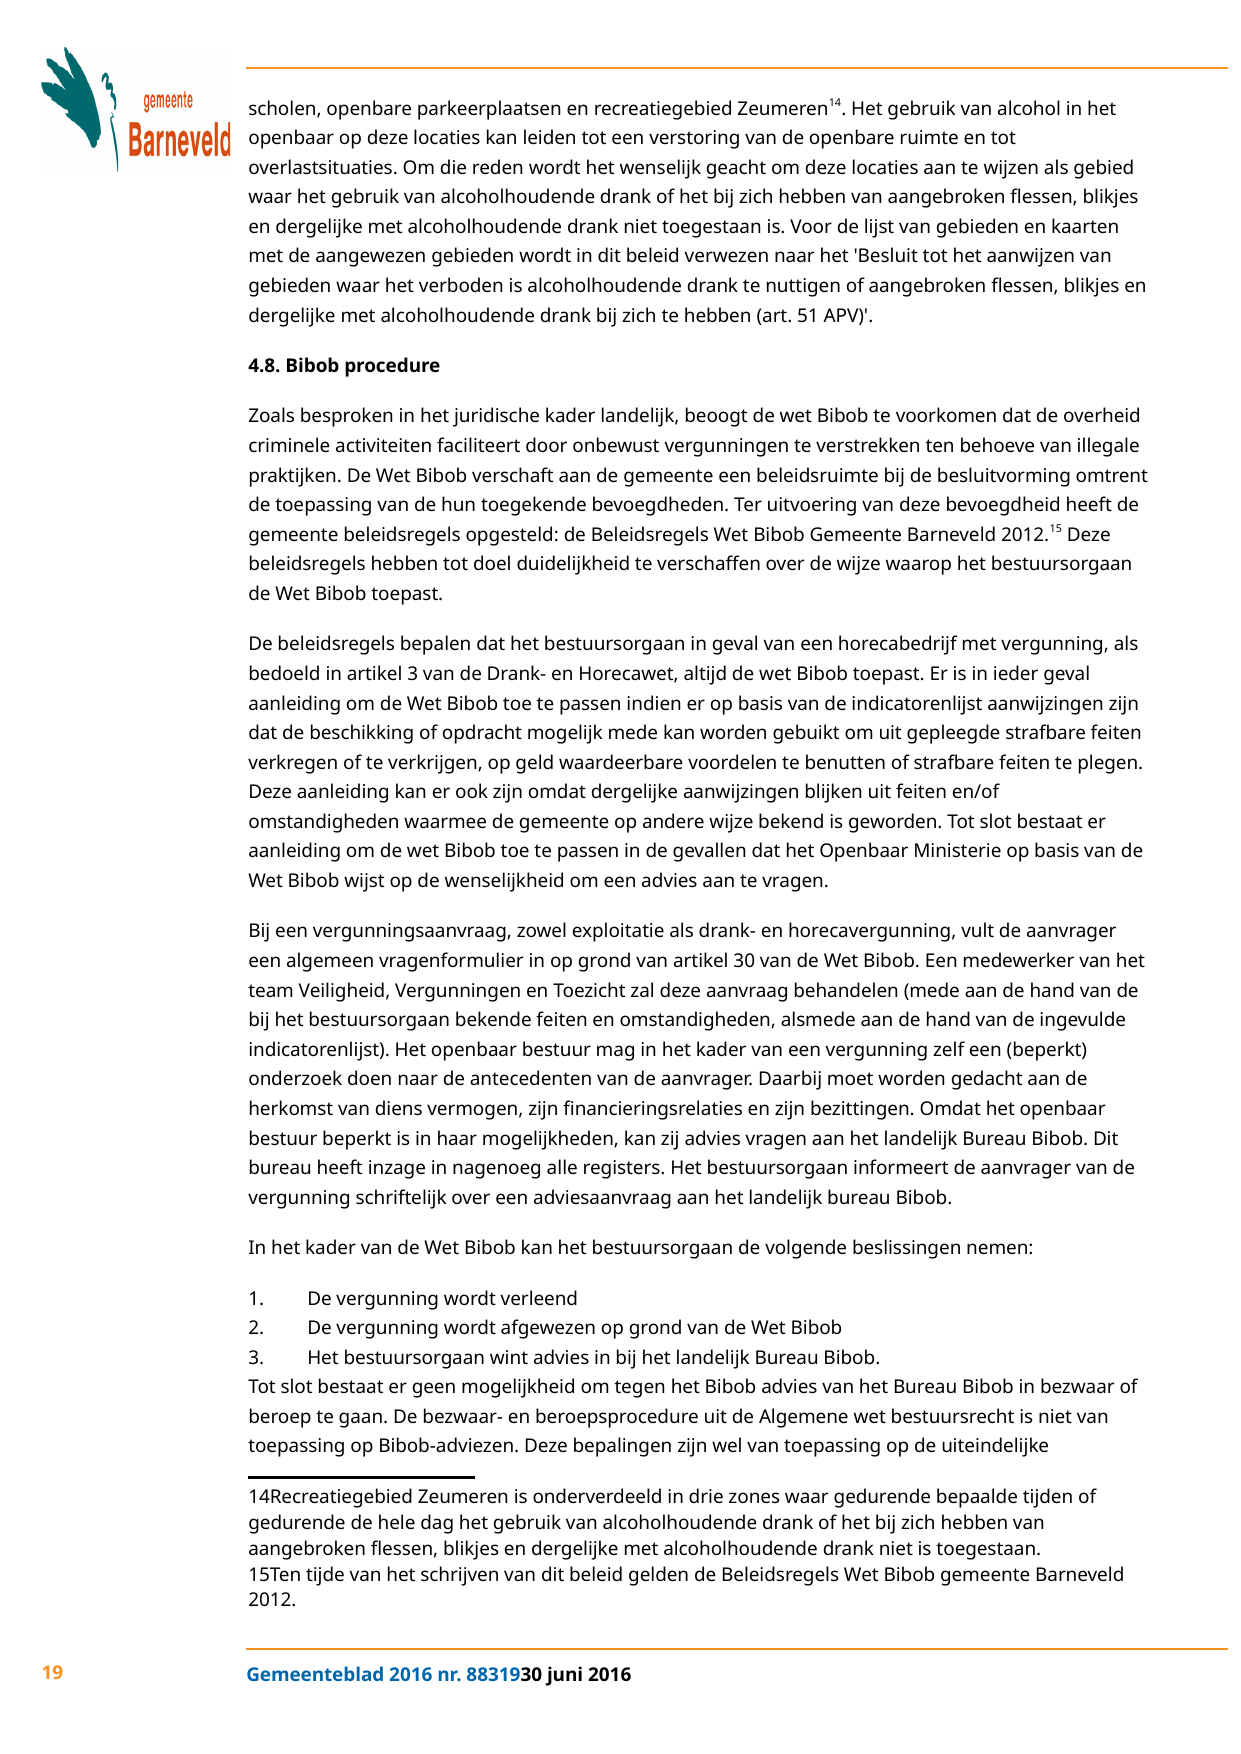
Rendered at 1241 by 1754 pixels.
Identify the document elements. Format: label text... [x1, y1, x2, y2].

text Zoals besproken in het juridische kader landelijk, beoogt de wet Bibob te voorkomen dat de overheid criminele activiteiten faciliteert door onbewust vergunningen te verstrekken ten behoeve van illegale praktijken. De Wet Bibob verschaft aan de gemeente een beleidsruimte bij de besluitvorming omtrent de toepassing van de hun toegekende bevoegdheden. Ter uitvoering van deze bevoegdheid heeft de gemeente beleidsregels opgesteld: de Beleidsregels Wet Bibob Gemeente Barneveld 2012. Deze beleidsregels hebben tot doel duidelijkheid te verschaffen over de wijze waarop het bestuursorgaan de Wet Bibob toepast. [248, 403, 1152, 606]
text De beleidsregels bepalen dat het bestuursorgaan in geval van een horecabedrijf met vergunning, als bedoeld in artikel 3 van de Drank- en Horecawet, altijd de wet Bibob toepast. Er is in ieder geval aanleiding om de Wet Bibob toe te passen indien er op basis van de indicatorenlijst aanwijzingen zijn dat de beschikking of opdracht mogelijk mede kan worden gebuikt om uit gepleegde strafbare feiten verkregen of te verkrijgen, op geld waardeerbare voordelen te benutten of strafbare feiten te plegen. Deze aanleiding kan er ook zijn omdat dergelijke aanwijzingen blijken uit feiten en/of omstandigheden waarmee de gemeente op andere wijze bekend is geworden. Tot slot bestaat er aanleiding om de wet Bibob toe te passen in de gevallen dat het Openbaar Ministerie op basis van de Wet Bibob wijst op de wenselijkheid om een advies aan te vragen. [248, 631, 1152, 893]
text In het kader van de Wet Bibob kan het bestuursorgaan de volgende beslissingen nemen: [248, 1234, 1152, 1260]
list De vergunning wordt afgewezen op grond van de Wet Bibob [248, 1314, 1152, 1340]
list Het bestuursorgaan wint advies in bij het landelijk Bureau Bibob. [248, 1344, 1152, 1370]
list De vergunning wordt verleend [248, 1285, 1152, 1311]
text Ten tijde van het schrijven van dit beleid gelden de Beleidsregels Wet Bibob gemeente Barneveld 2012. [248, 1561, 1152, 1612]
text Tot slot bestaat er geen mogelijkheid om tegen het Bibob advies van het Bureau Bibob in bezwaar of beroep te gaan. De bezwaar- en beroepsprocedure uit de Algemene wet bestuursrecht is niet van toepassing op Bibob-adviezen. Deze bepalingen zijn wel van toepassing op de uiteindelijke [248, 1373, 1152, 1458]
text Bij een vergunningsaanvraag, zowel exploitatie als drank- en horecavergunning, vult de aanvrager een algemeen vragenformulier in op grond van artikel 30 van de Wet Bibob. Een medewerker van het team Veiligheid, Vergunningen en Toezicht zal deze aanvraag behandelen (mede aan de hand van de bij het bestuursorgaan bekende feiten en omstandigheden, alsmede aan de hand van de ingevulde indicatorenlijst). Het openbaar bestuur mag in het kader van een vergunning zelf een (beperkt) onderzoek doen naar de antecedenten van de aanvrager. Daarbij moet worden gedacht aan de herkomst van diens vermogen, zijn financieringsrelaties en zijn bezittingen. Omdat het openbaar bestuur beperkt is in haar mogelijkheden, kan zij advies vragen aan het landelijk Bureau Bibob. Dit bureau heeft inzage in nagenoeg alle registers. Het bestuursorgaan informeert de aanvrager van de vergunning schriftelijk over een adviesaanvraag aan het landelijk bureau Bibob. [248, 918, 1152, 1210]
text Recreatiegebied Zeumeren is onderverdeeld in drie zones waar gedurende bepaalde tijden of gedurende de hele dag het gebruik van alcoholhoudende drank of het bij zich hebben van aangebroken flessen, blikjes en dergelijke met alcoholhoudende drank niet is toegestaan. [248, 1483, 1152, 1561]
picture [41, 47, 231, 172]
text scholen, openbare parkeerplaatsen en recreatiegebied Zeumeren. Het gebruik van alcohol in het openbaar op deze locaties kan leiden tot een verstoring van de openbare ruimte en tot overlastsituaties. Om die reden wordt het wenselijk geacht om deze locaties aan te wijzen als gebied waar het gebruik van alcoholhoudende drank of het bij zich hebben van aangebroken flessen, blikjes en dergelijke met alcoholhoudende drank niet toegestaan is. Voor de lijst van gebieden en kaarten met de aangewezen gebieden wordt in dit beleid verwezen naar het 'Besluit tot het aanwijzen van gebieden waar het verboden is alcoholhoudende drank te nuttigen of aangebroken flessen, blikjes en dergelijke met alcoholhoudende drank bij zich te hebben (art. 51 APV)'. [248, 95, 1152, 328]
text 4.8. Bibob procedure [248, 352, 1152, 378]
